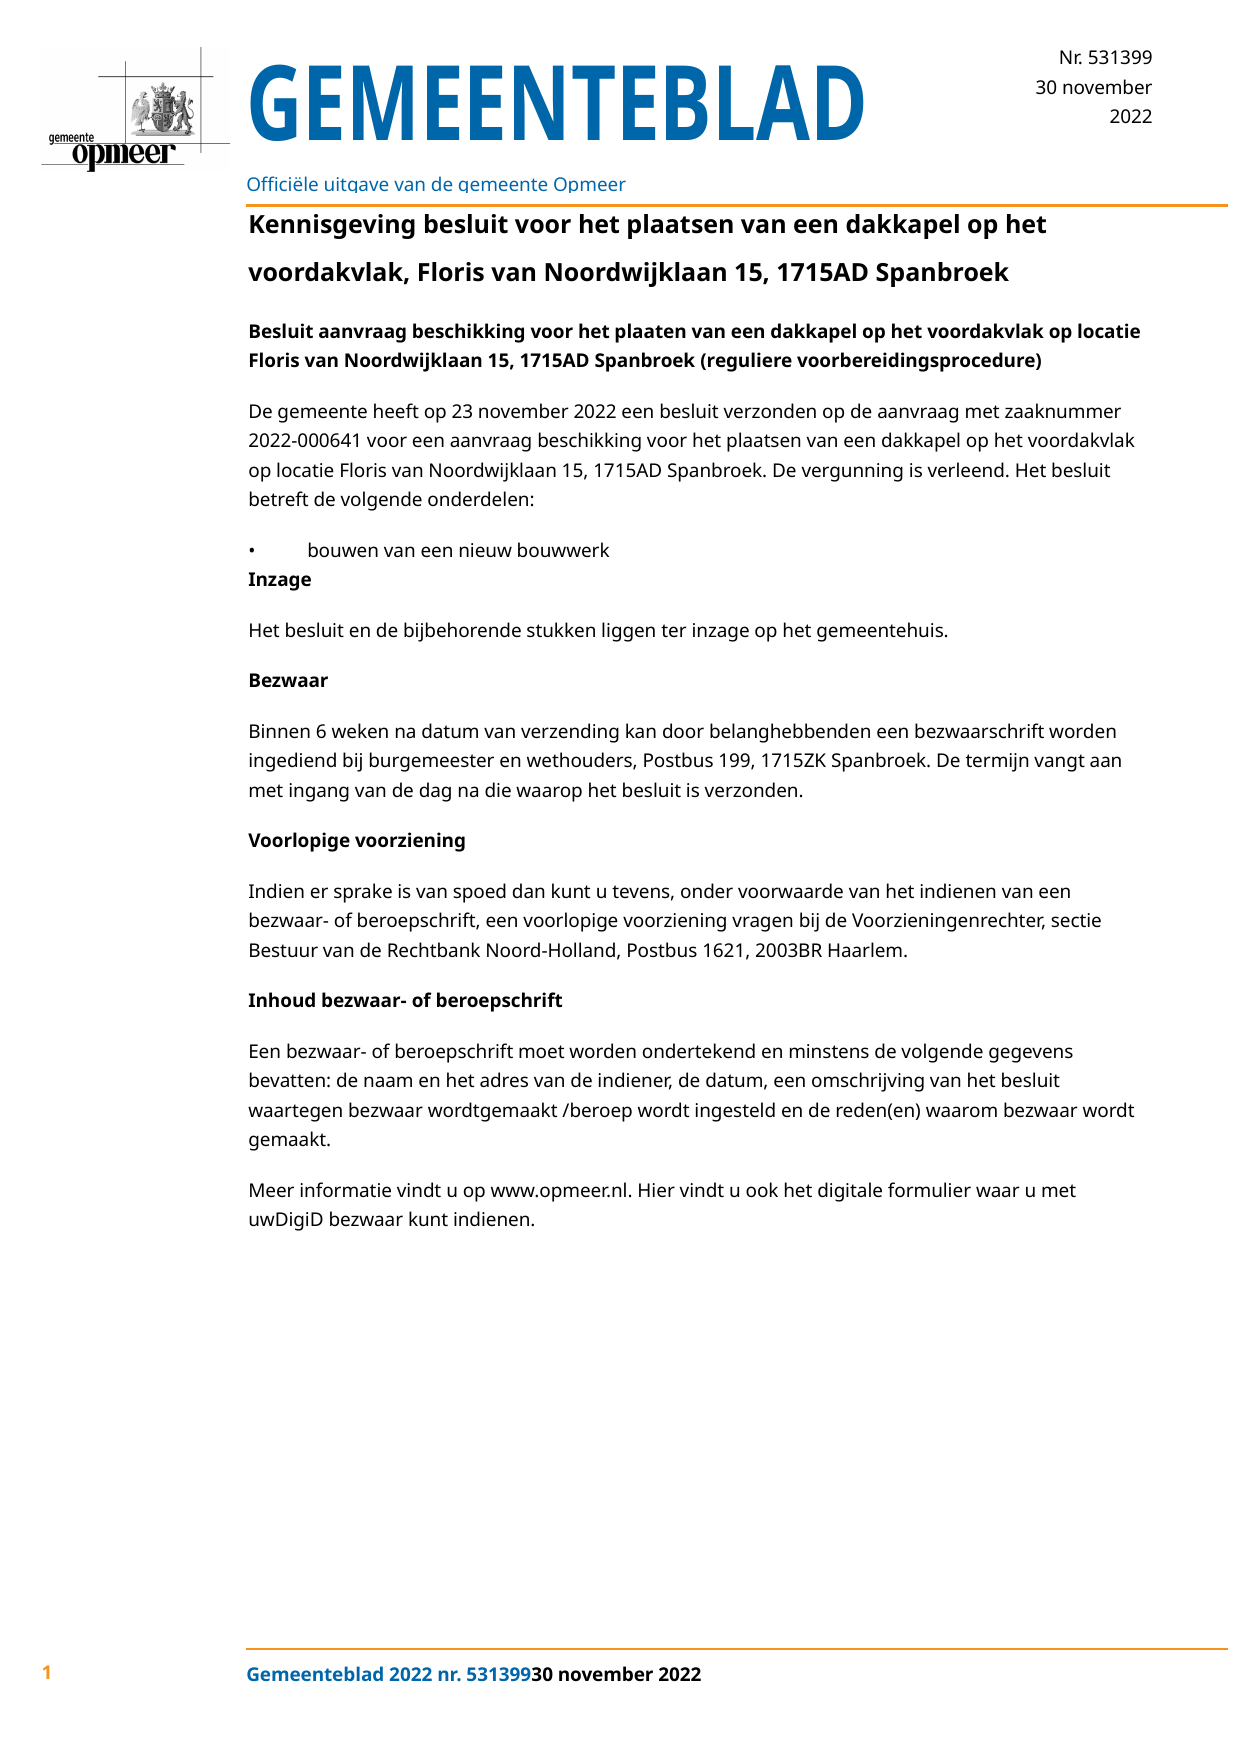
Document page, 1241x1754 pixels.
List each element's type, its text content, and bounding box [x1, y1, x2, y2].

text Een bezwaar- of beroepschrift moet worden ondertekend en minstens de volgende gegevens bevatten: de naam en het adres van de indiener, de datum, een omschrijving van het besluit waartegen bezwaar wordtgemaakt /beroep wordt ingesteld en de reden(en) waarom bezwaar wordt gemaakt. [248, 1038, 1152, 1152]
text Indien er sprake is van spoed dan kunt u tevens, onder voorwaarde van het indienen van een bezwaar- of beroepschrift, een voorlopige voorziening vragen bij de Voorzieningenrechter, sectie Bestuur van de Rechtbank Noord-Holland, Postbus 1621, 2003BR Haarlem. [248, 878, 1152, 963]
text De gemeente heeft op 23 november 2022 een besluit verzonden op de aanvraag met zaaknummer 2022-000641 voor een aanvraag beschikking voor het plaatsen van een dakkapel op het voordakvlak op locatie Floris van Noordwijklaan 15, 1715AD Spanbroek. De vergunning is verleend. Het besluit betreft de volgende onderdelen: [248, 398, 1152, 512]
text Voorlopige voorziening [248, 827, 1152, 853]
picture [41, 47, 231, 172]
text Het besluit en de bijbehorende stukken liggen ter inzage op het gemeentehuis. [248, 617, 1152, 643]
text Kennisgeving besluit voor het plaatsen van een dakkapel op het voordakvlak, Floris van Noordwijklaan 15, 1715AD Spanbroek [248, 207, 1152, 288]
text Meer informatie vindt u op www.opmeer.nl. Hier vindt u ook het digitale formulier waar u met uwDigiD bezwaar kunt indienen. [248, 1177, 1152, 1232]
text Binnen 6 weken na datum van verzending kan door belanghebbenden een bezwaarschrift worden ingediend bij burgemeester en wethouders, Postbus 199, 1715ZK Spanbroek. De termijn vangt aan met ingang van de dag na die waarop het besluit is verzonden. [248, 718, 1152, 803]
text Inhoud bezwaar- of beroepschrift [248, 987, 1152, 1013]
list bouwen van een nieuw bouwwerk [248, 537, 1152, 563]
text Bezwaar [248, 667, 1152, 693]
text Inzage [248, 567, 1152, 592]
text Besluit aanvraag beschikking voor het plaaten van een dakkapel op het voordakvlak op locatie Floris van Noordwijklaan 15, 1715AD Spanbroek (reguliere voorbereidingsprocedure) [248, 318, 1152, 373]
